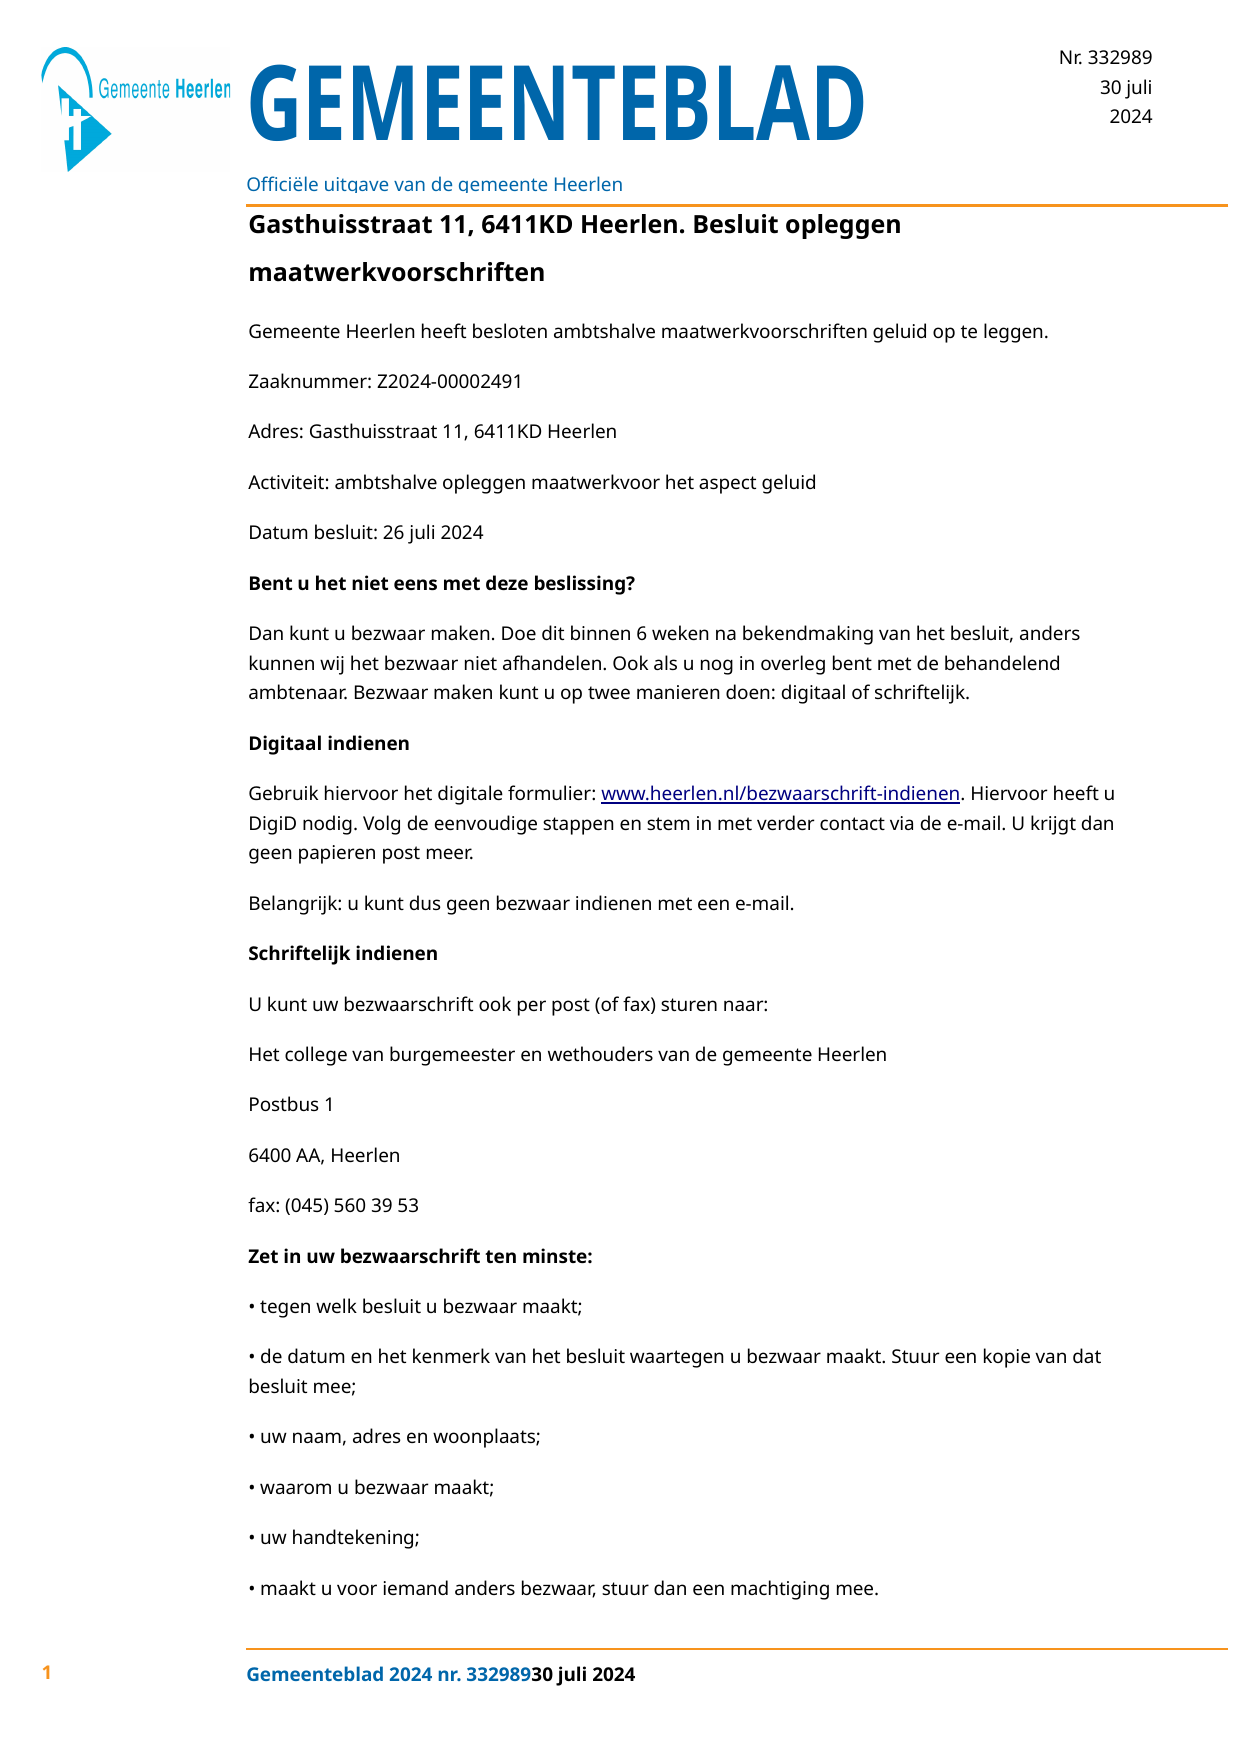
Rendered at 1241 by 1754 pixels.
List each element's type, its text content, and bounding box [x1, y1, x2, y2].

text Gemeente Heerlen heeft besloten ambtshalve maatwerkvoorschriften geluid op te leggen. [248, 318, 1152, 344]
text Het college van burgemeester en wethouders van de gemeente Heerlen [248, 1041, 1152, 1067]
text Adres: Gasthuisstraat 11, 6411KD Heerlen [248, 419, 1152, 444]
text Zet in uw bezwaarschrift ten minste: [248, 1243, 1152, 1269]
picture [41, 47, 231, 172]
text U kunt uw bezwaarschrift ook per post (of fax) sturen naar: [248, 991, 1152, 1017]
text Activiteit: ambtshalve opleggen maatwerkvoor het aspect geluid [248, 469, 1152, 495]
text Datum besluit: 26 juli 2024 [248, 519, 1152, 545]
text Postbus 1 [248, 1092, 1152, 1117]
text • de datum en het kenmerk van het besluit waartegen u bezwaar maakt. Stuur een kopie van dat besluit mee; [248, 1344, 1152, 1399]
text Bent u het niet eens met deze beslissing? [248, 570, 1152, 596]
text Schriftelijk indienen [248, 940, 1152, 966]
text • maakt u voor iemand anders bezwaar, stuur dan een machtiging mee. [248, 1575, 1152, 1601]
picture [41, 47, 59, 70]
text 6400 AA, Heerlen [248, 1142, 1152, 1168]
text • tegen welk besluit u bezwaar maakt; [248, 1293, 1152, 1319]
text • uw handtekening; [248, 1524, 1152, 1550]
text fax: (045) 560 39 53 [248, 1192, 1152, 1218]
text Digitaal indienen [248, 730, 1152, 756]
text Gasthuisstraat 11, 6411KD Heerlen. Besluit opleggen maatwerkvoorschriften [248, 207, 1152, 288]
text • uw naam, adres en woonplaats; [248, 1424, 1152, 1449]
text Belangrijk: u kunt dus geen bezwaar indienen met een e-mail. [248, 890, 1152, 916]
text Dan kunt u bezwaar maken. Doe dit binnen 6 weken na bekendmaking van het besluit, anders kunnen wij het bezwaar niet afhandelen. Ook als u nog in overleg bent met de behandelend ambtenaar. Bezwaar maken kunt u op twee manieren doen: digitaal of schriftelijk. [248, 620, 1152, 705]
text Gebruik hiervoor het digitale formulier: www.heerlen.nl/bezwaarschrift-indienen. Hiervoor heeft u DigiD nodig. Volg de eenvoudige stappen en stem in met verder contact via de e-mail. U krijgt dan geen papieren post meer. [248, 780, 1152, 865]
text Zaaknummer: Z2024-00002491 [248, 368, 1152, 394]
text • waarom u bezwaar maakt; [248, 1474, 1152, 1500]
